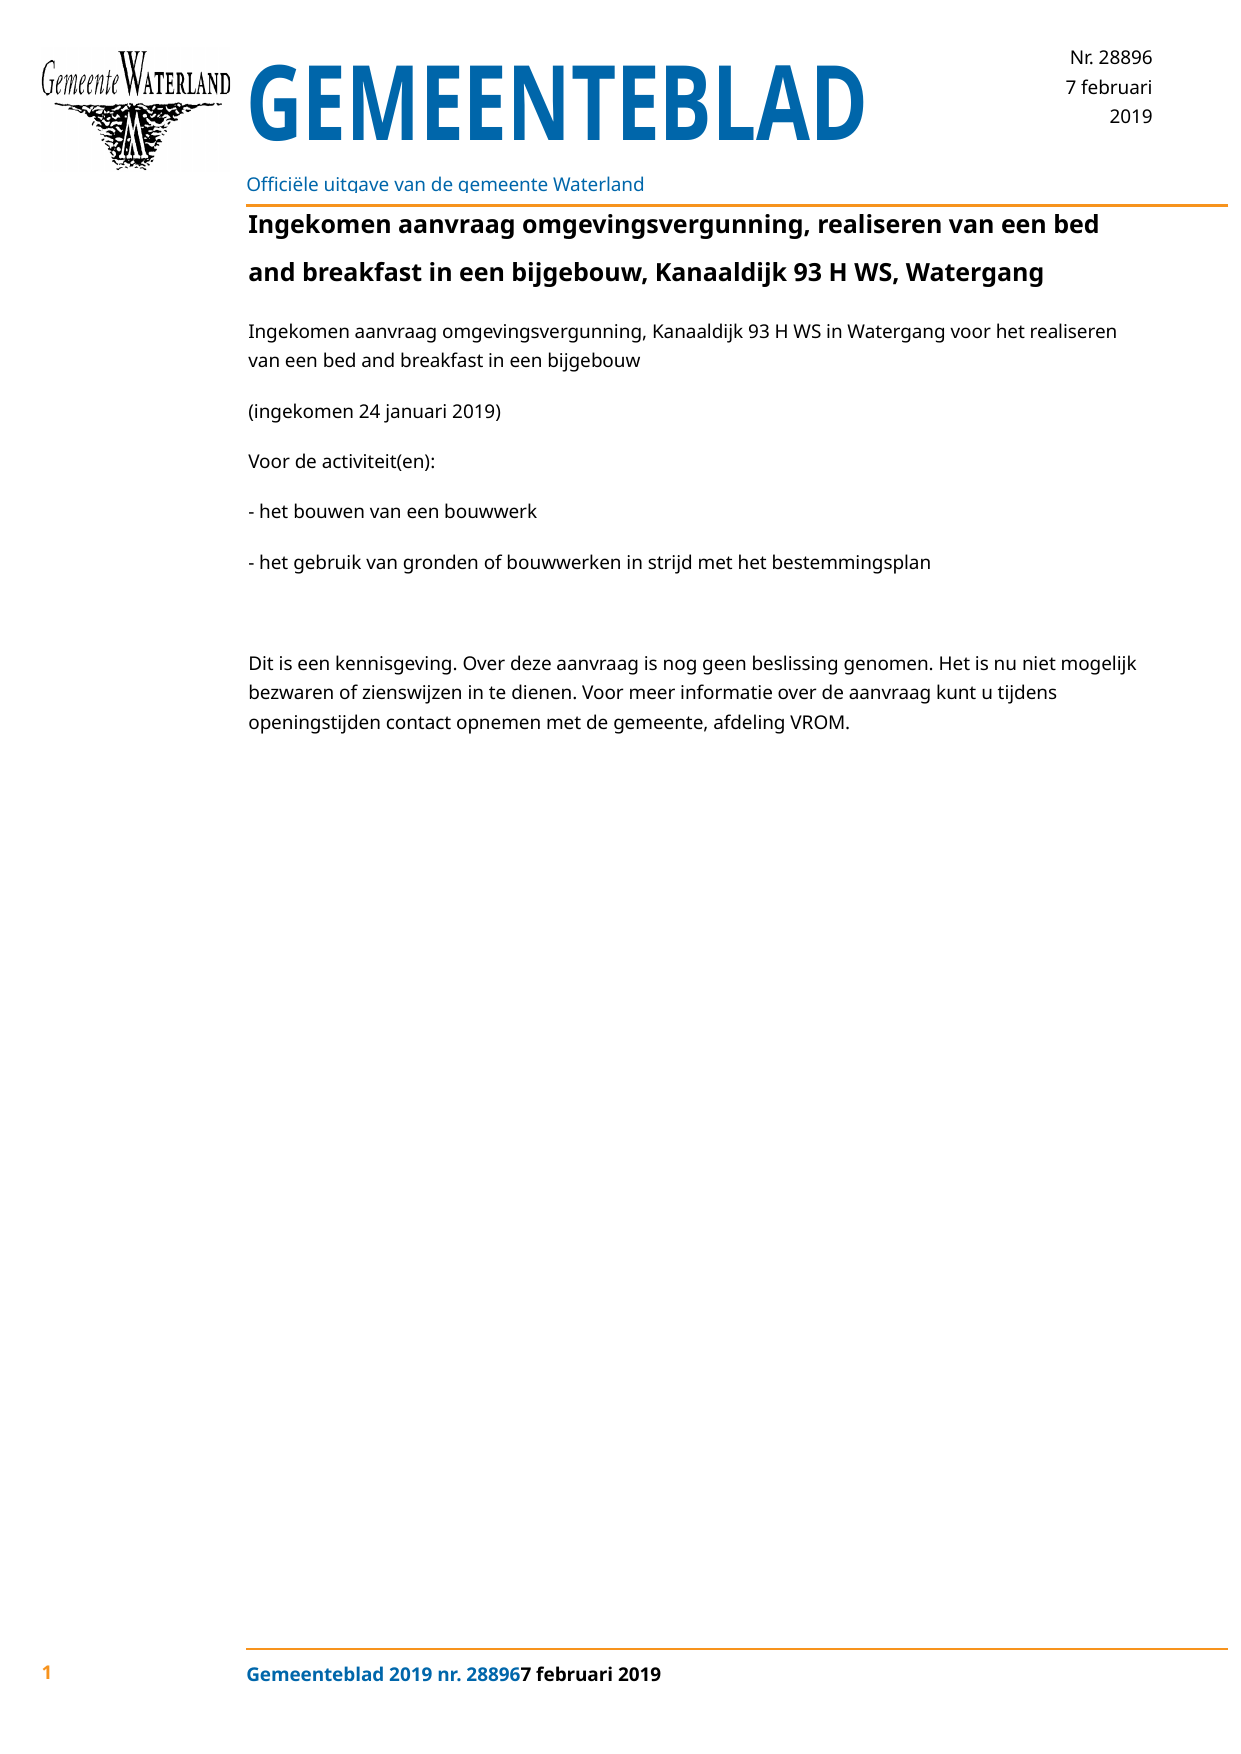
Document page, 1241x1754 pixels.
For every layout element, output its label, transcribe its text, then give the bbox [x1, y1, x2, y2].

text Ingekomen aanvraag omgevingsvergunning, realiseren van een bed and breakfast in een bijgebouw, Kanaaldijk 93 H WS, Watergang [248, 207, 1152, 288]
text (ingekomen 24 januari 2019) [248, 398, 1152, 424]
text - het gebruik van gronden of bouwwerken in strijd met het bestemmingsplan [248, 549, 1152, 575]
picture [41, 47, 231, 172]
text Dit is een kennisgeving. Over deze aanvraag is nog geen beslissing genomen. Het is nu niet mogelijk bezwaren of zienswijzen in te dienen. Voor meer informatie over de aanvraag kunt u tijdens openingstijden contact opnemen met de gemeente, afdeling VROM. [248, 650, 1152, 735]
text Voor de activiteit(en): [248, 448, 1152, 474]
text - het bouwen van een bouwwerk [248, 499, 1152, 524]
text Ingekomen aanvraag omgevingsvergunning, Kanaaldijk 93 H WS in Watergang voor het realiseren van een bed and breakfast in een bijgebouw [248, 318, 1152, 373]
